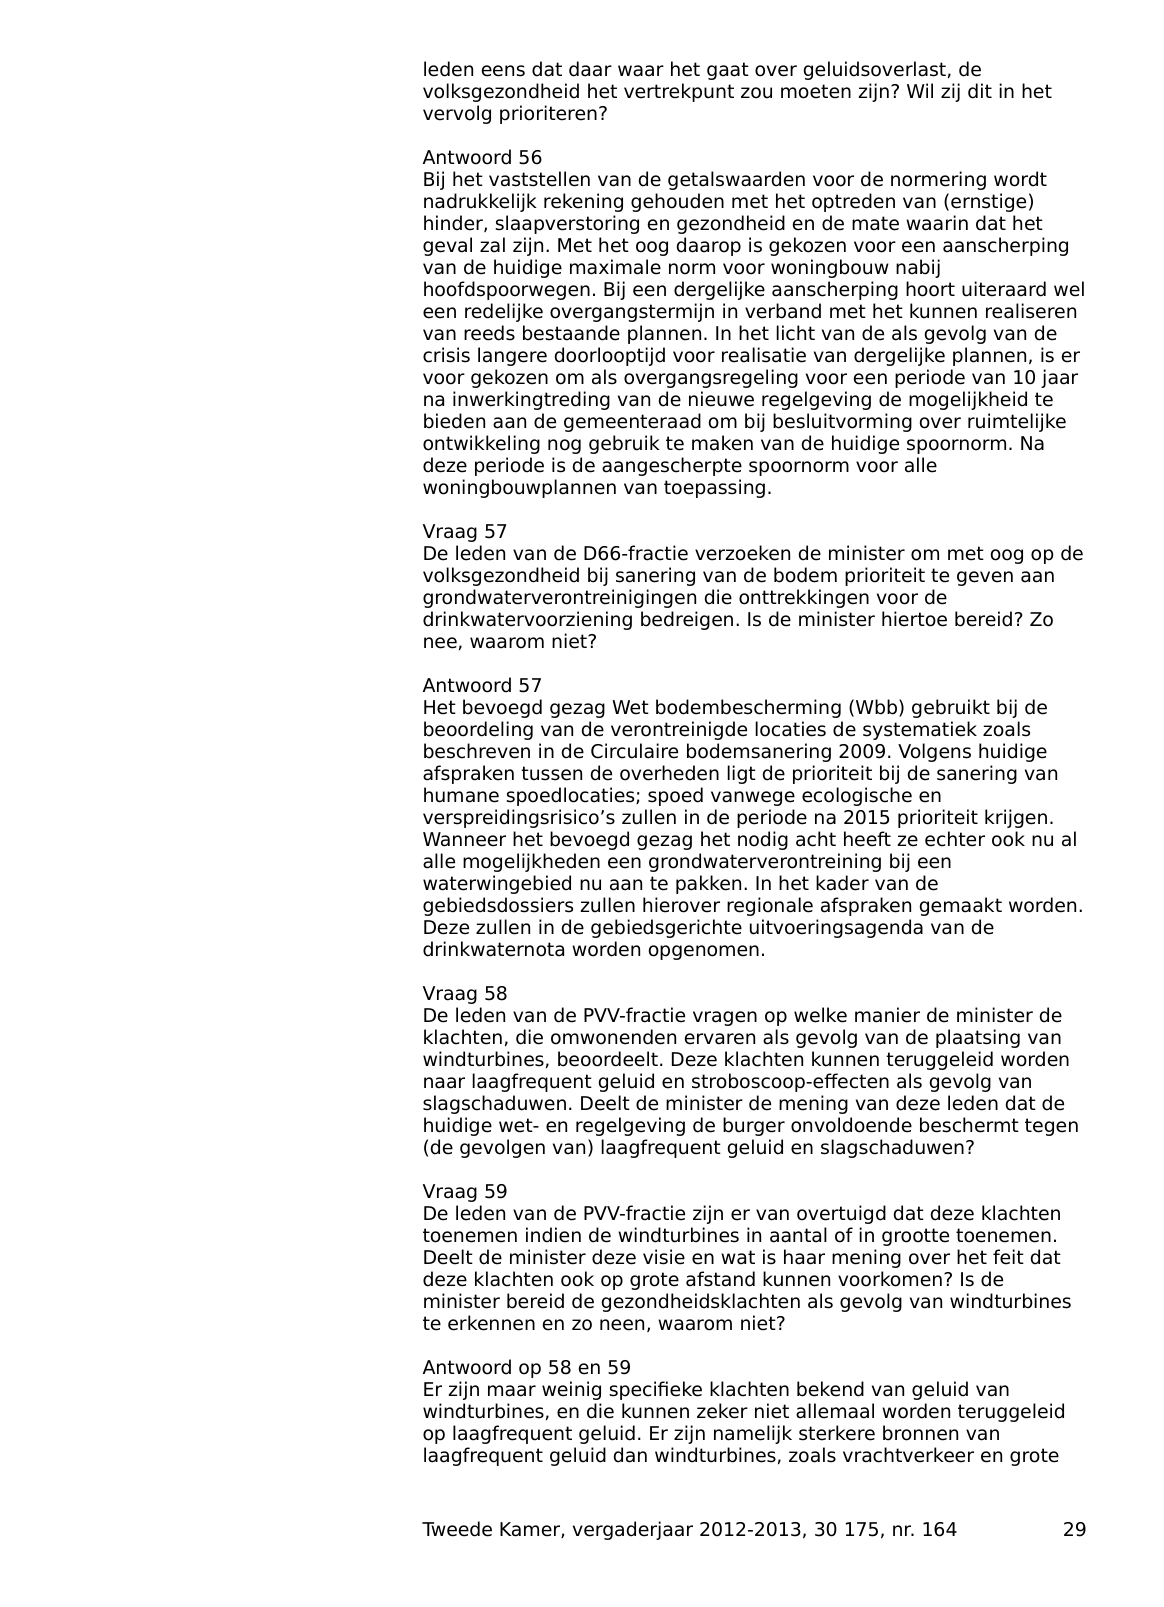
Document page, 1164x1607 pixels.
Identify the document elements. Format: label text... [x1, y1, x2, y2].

text Vraag 58 [422, 983, 1087, 1005]
text De leden van de PVV-fractie vragen op welke manier de minister de klachten, die omwonenden ervaren als gevolg van de plaatsing van windturbines, beoordeelt. Deze klachten kunnen teruggeleid worden naar laagfrequent geluid en stroboscoop-effecten als gevolg van slagschaduwen. Deelt de minister de mening van deze leden dat de huidige wet- en regelgeving de burger onvoldoende beschermt tegen (de gevolgen van) laagfrequent geluid en slagschaduwen? [422, 1005, 1087, 1159]
text Vraag 59 [422, 1181, 1087, 1203]
text Antwoord 56 [422, 147, 1087, 169]
text Het bevoegd gezag Wet bodembescherming (Wbb) gebruikt bij de beoordeling van de verontreinigde locaties de systematiek zoals beschreven in de Circulaire bodemsanering 2009. Volgens huidige afspraken tussen de overheden ligt de prioriteit bij de sanering van humane spoedlocaties; spoed vanwege ecologische en verspreidingsrisico’s zullen in de periode na 2015 prioriteit krijgen. Wanneer het bevoegd gezag het nodig acht heeft ze echter ook nu al alle mogelijkheden een grondwaterverontreining bij een waterwingebied nu aan te pakken. In het kader van de gebiedsdossiers zullen hierover regionale afspraken gemaakt worden. Deze zullen in de gebiedsgerichte uitvoeringsagenda van de drinkwaternota worden opgenomen. [422, 697, 1087, 961]
text Er zijn maar weinig specifieke klachten bekend van geluid van windturbines, en die kunnen zeker niet allemaal worden teruggeleid op laagfrequent geluid. Er zijn namelijk sterkere bronnen van laagfrequent geluid dan windturbines, zoals vrachtverkeer en grote [422, 1379, 1087, 1467]
text Bij het vaststellen van de getalswaarden voor de normering wordt nadrukkelijk rekening gehouden met het optreden van (ernstige) hinder, slaapverstoring en gezondheid en de mate waarin dat het geval zal zijn. Met het oog daarop is gekozen voor een aanscherping van de huidige maximale norm voor woningbouw nabij hoofdspoorwegen. Bij een dergelijke aanscherping hoort uiteraard wel een redelijke overgangstermijn in verband met het kunnen realiseren van reeds bestaande plannen. In het licht van de als gevolg van de crisis langere doorlooptijd voor realisatie van dergelijke plannen, is er voor gekozen om als overgangsregeling voor een periode van 10 jaar na inwerkingtreding van de nieuwe regelgeving de mogelijkheid te bieden aan de gemeenteraad om bij besluitvorming over ruimtelijke ontwikkeling nog gebruik te maken van de huidige spoornorm. Na deze periode is de aangescherpte spoornorm voor alle woningbouwplannen van toepassing. [422, 169, 1087, 499]
text leden eens dat daar waar het gaat over geluidsoverlast, de volksgezondheid het vertrekpunt zou moeten zijn? Wil zij dit in het vervolg prioriteren? [422, 59, 1087, 125]
text De leden van de D66-fractie verzoeken de minister om met oog op de volksgezondheid bij sanering van de bodem prioriteit te geven aan grondwaterverontreinigingen die onttrekkingen voor de drinkwatervoorziening bedreigen. Is de minister hiertoe bereid? Zo nee, waarom niet? [422, 543, 1087, 653]
text Vraag 57 [422, 521, 1087, 543]
text De leden van de PVV-fractie zijn er van overtuigd dat deze klachten toenemen indien de windturbines in aantal of in grootte toenemen. Deelt de minister deze visie en wat is haar mening over het feit dat deze klachten ook op grote afstand kunnen voorkomen? Is de minister bereid de gezondheidsklachten als gevolg van windturbines te erkennen en zo neen, waarom niet? [422, 1203, 1087, 1335]
text Antwoord op 58 en 59 [422, 1357, 1087, 1379]
text Antwoord 57 [422, 675, 1087, 697]
